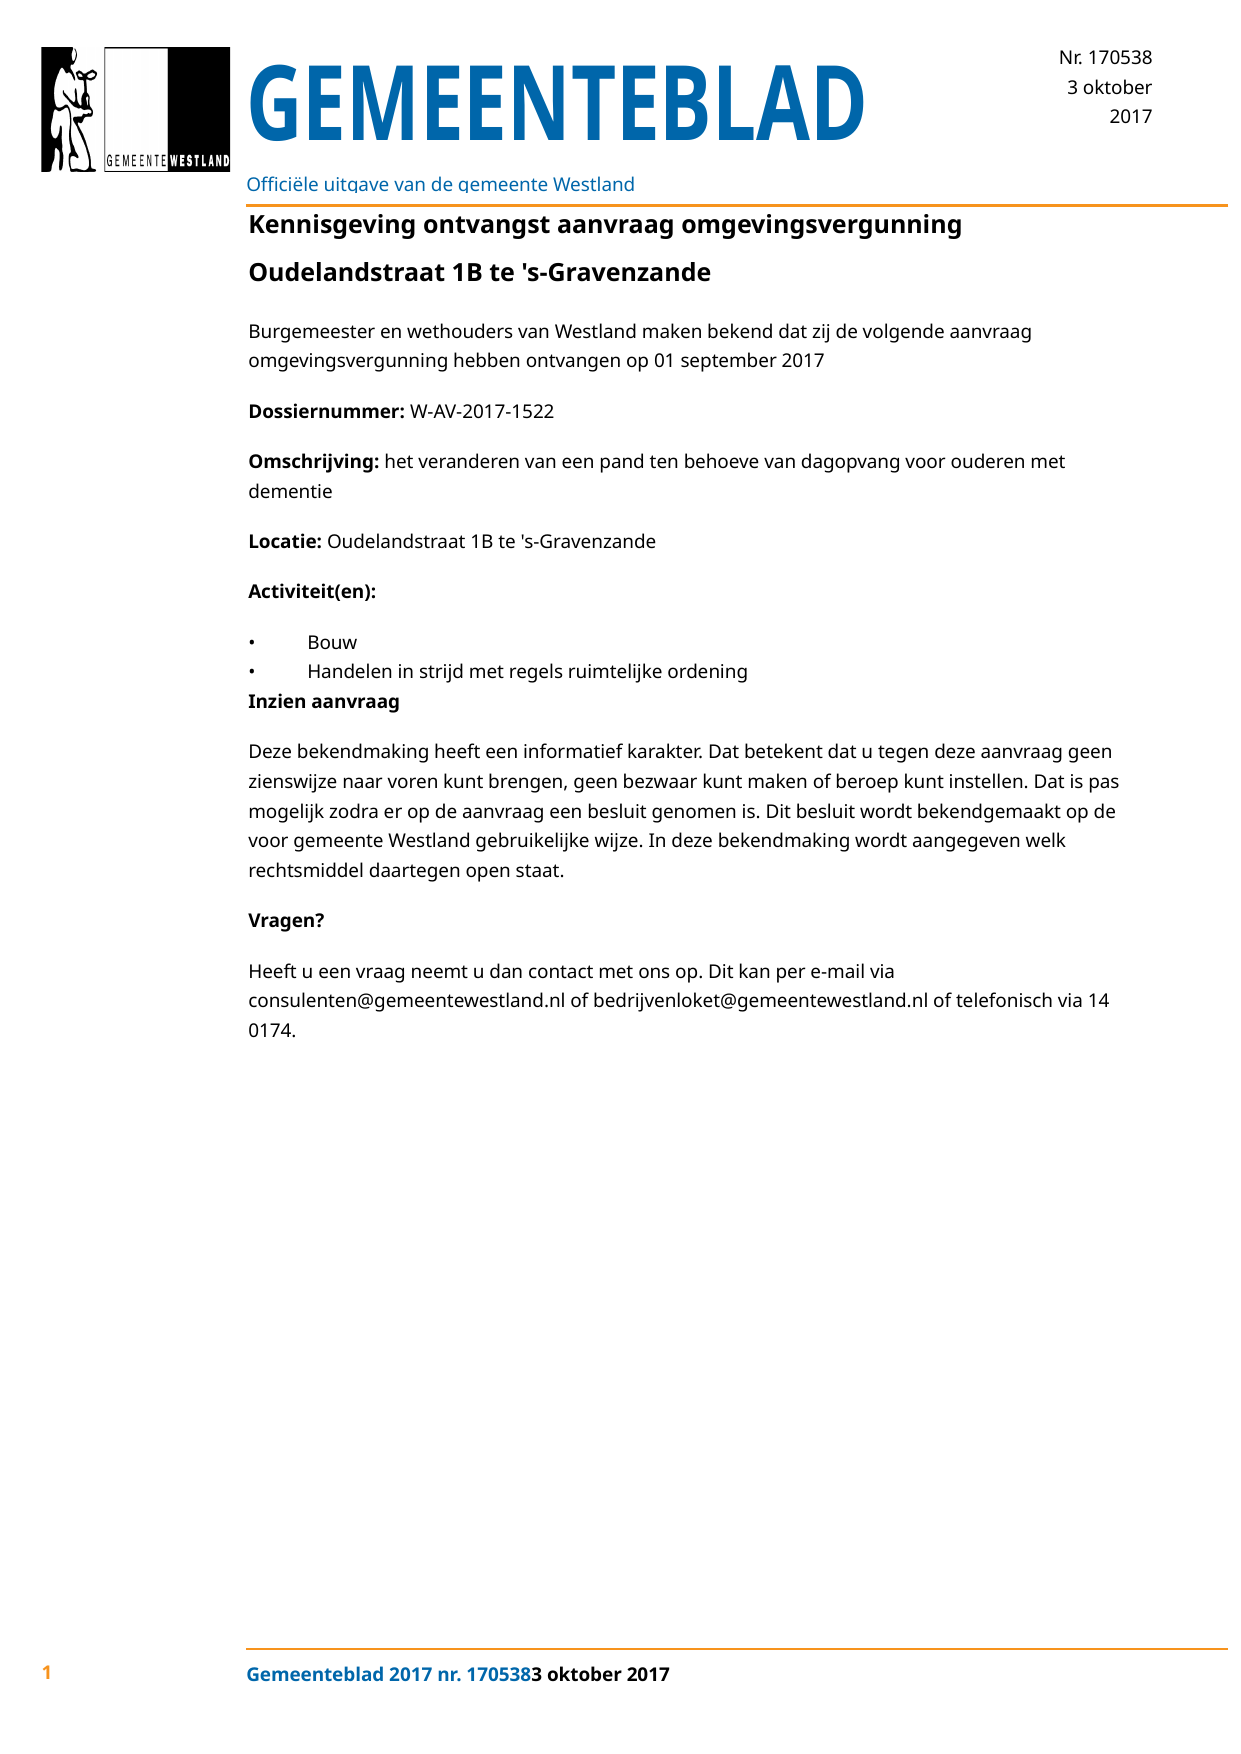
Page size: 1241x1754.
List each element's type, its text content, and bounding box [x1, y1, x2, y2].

text Activiteit(en): [248, 579, 1152, 604]
text Omschrijving: het veranderen van een pand ten behoeve van dagopvang voor ouderen met dementie [248, 448, 1152, 504]
list Bouw [248, 629, 1152, 655]
text Locatie: Oudelandstraat 1B te 's-Gravenzande [248, 528, 1152, 554]
list Handelen in strijd met regels ruimtelijke ordening [248, 659, 1152, 684]
text Dossiernummer: W-AV-2017-1522 [248, 398, 1152, 424]
text Burgemeester en wethouders van Westland maken bekend dat zij de volgende aanvraag omgevingsvergunning hebben ontvangen op 01 september 2017 [248, 318, 1152, 373]
text Inzien aanvraag [248, 688, 1152, 714]
text Vragen? [248, 907, 1152, 933]
text Kennisgeving ontvangst aanvraag omgevingsvergunning Oudelandstraat 1B te 's-Gravenzande [248, 207, 1152, 288]
picture [41, 47, 231, 172]
text Heeft u een vraag neemt u dan contact met ons op. Dit kan per e-mail via consulenten@gemeentewestland.nl of bedrijvenloket@gemeentewestland.nl of telefonisch via 14 0174. [248, 958, 1152, 1043]
text Deze bekendmaking heeft een informatief karakter. Dat betekent dat u tegen deze aanvraag geen zienswijze naar voren kunt brengen, geen bezwaar kunt maken of beroep kunt instellen. Dat is pas mogelijk zodra er op de aanvraag een besluit genomen is. Dit besluit wordt bekendgemaakt op de voor gemeente Westland gebruikelijke wijze. In deze bekendmaking wordt aangegeven welk rechtsmiddel daartegen open staat. [248, 739, 1152, 883]
